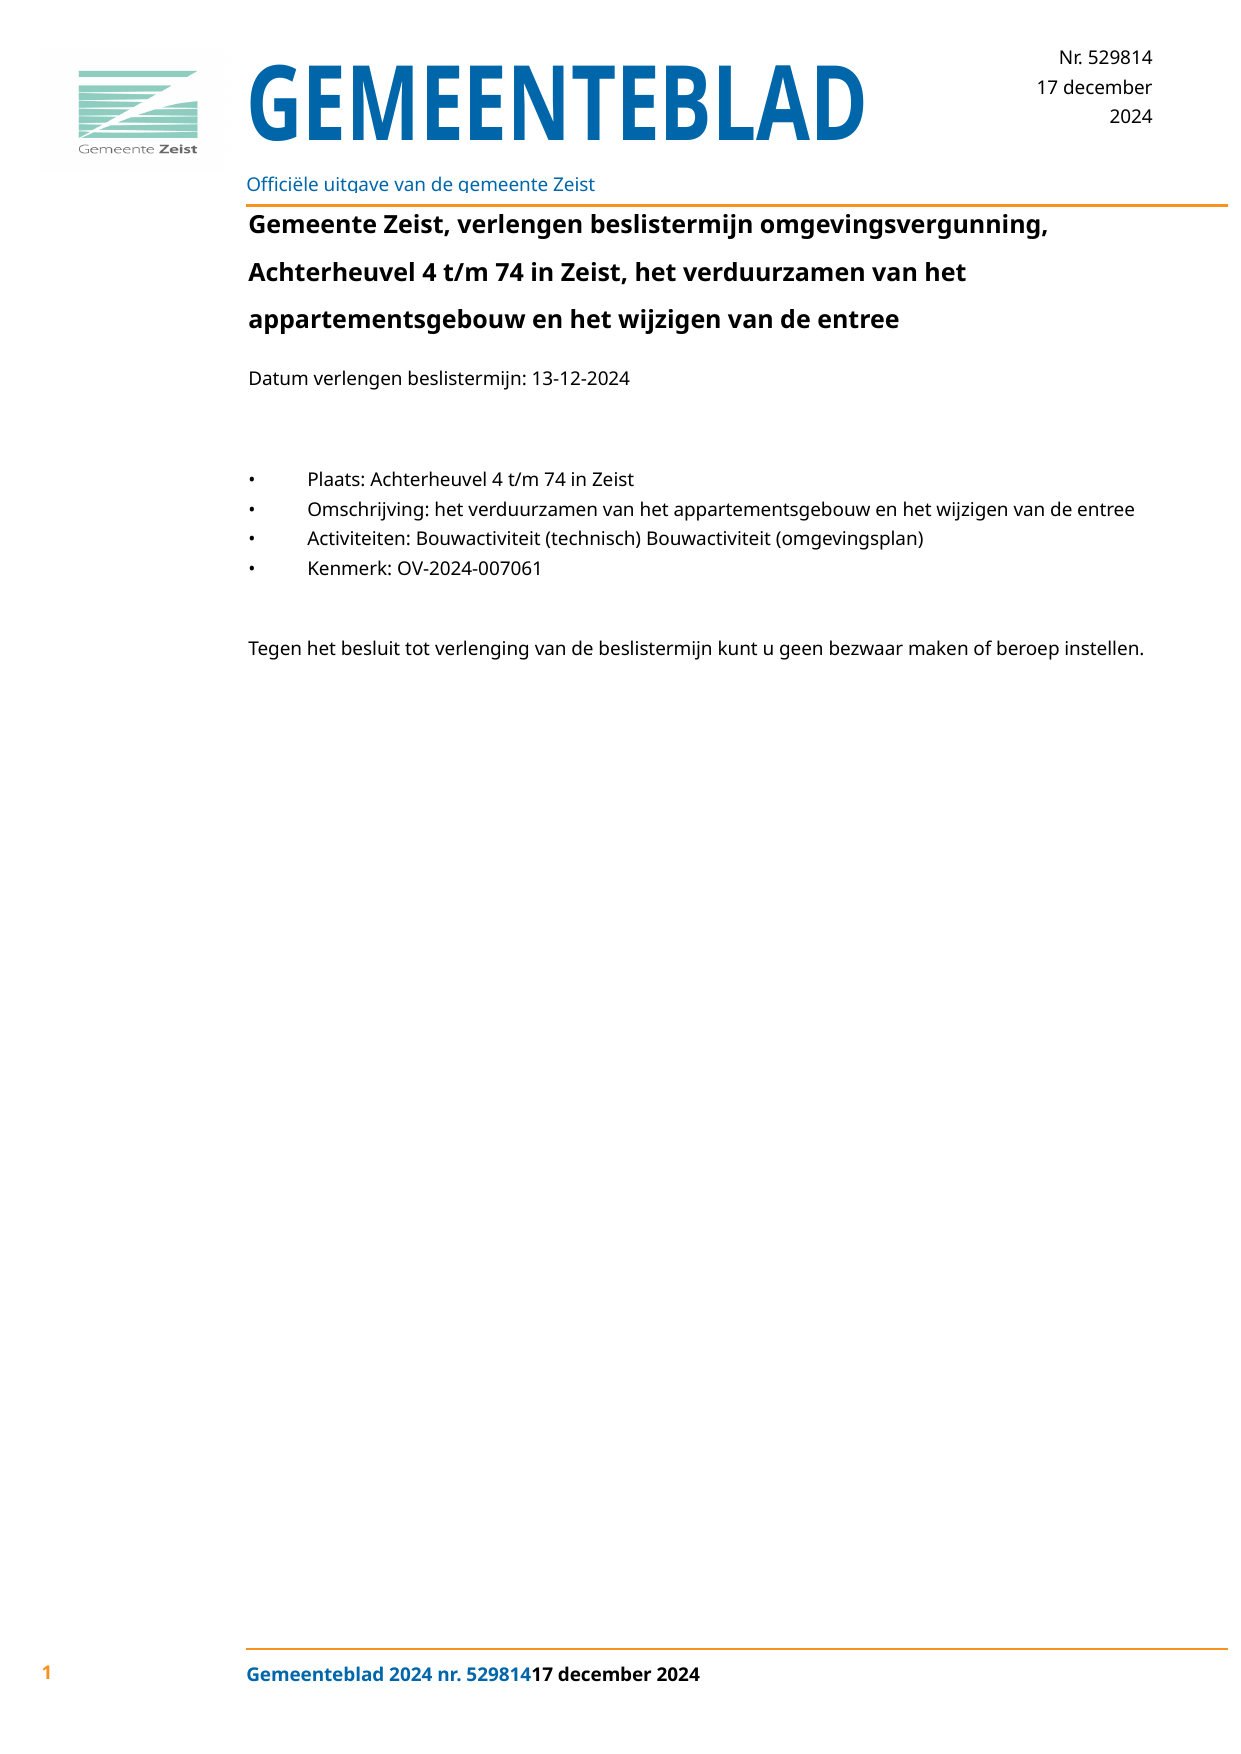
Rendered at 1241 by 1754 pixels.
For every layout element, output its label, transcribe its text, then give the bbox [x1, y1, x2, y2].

list Kenmerk: OV-2024-007061 [248, 555, 1152, 581]
text Tegen het besluit tot verlenging van de beslistermijn kunt u geen bezwaar maken of beroep instellen. [248, 635, 1152, 661]
list Omschrijving: het verduurzamen van het appartementsgebouw en het wijzigen van de entree [248, 496, 1152, 522]
list Plaats: Achterheuvel 4 t/m 74 in Zeist [248, 466, 1152, 492]
list Activiteiten: Bouwactiviteit (technisch) Bouwactiviteit (omgevingsplan) [248, 526, 1152, 551]
picture [41, 47, 231, 172]
text Gemeente Zeist, verlengen beslistermijn omgevingsvergunning, Achterheuvel 4 t/m 74 in Zeist, het verduurzamen van het appartementsgebouw en het wijzigen van de entree [248, 207, 1152, 336]
text Datum verlengen beslistermijn: 13-12-2024 [248, 366, 1152, 391]
